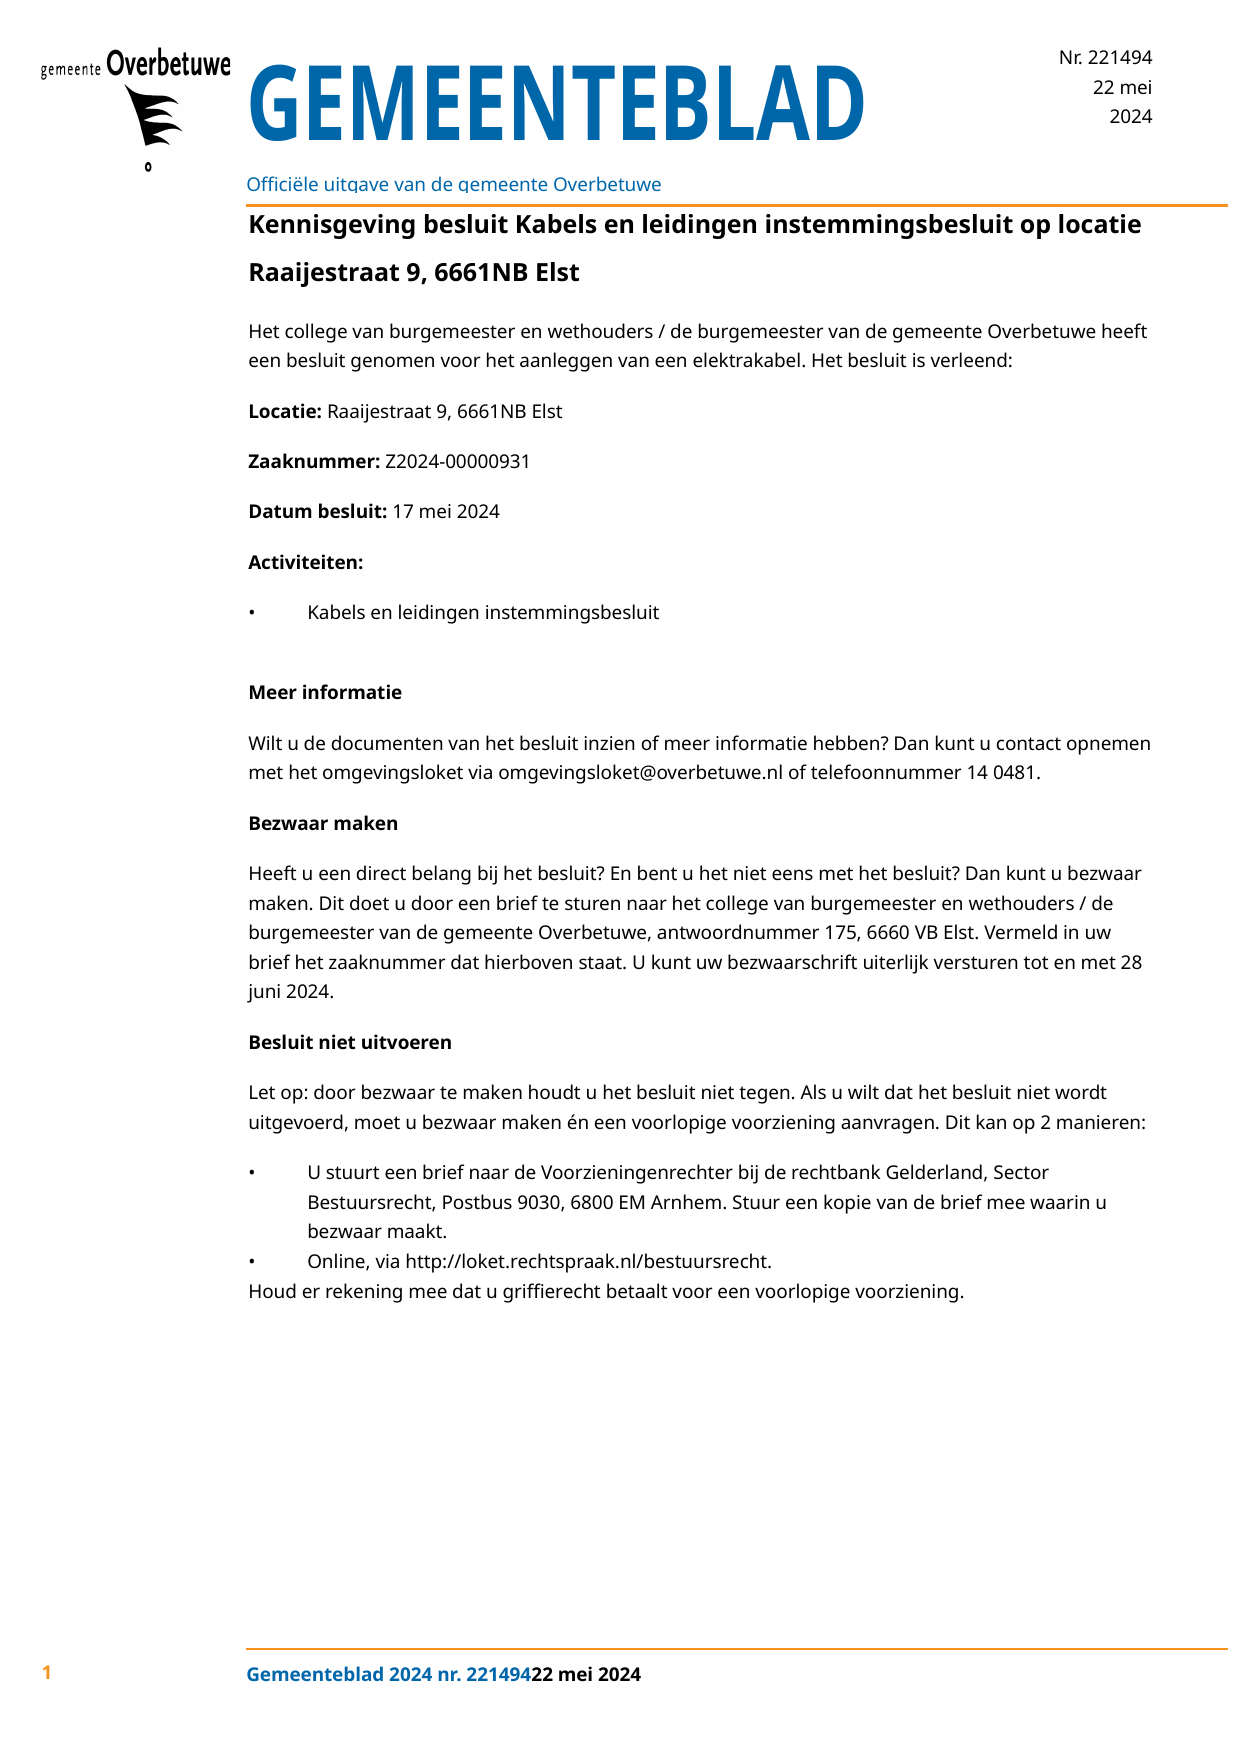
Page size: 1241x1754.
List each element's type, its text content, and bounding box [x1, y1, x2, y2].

text Locatie: Raaijestraat 9, 6661NB Elst [248, 398, 1152, 424]
text Zaaknummer: Z2024-00000931 [248, 448, 1152, 474]
picture [41, 47, 231, 172]
text Wilt u de documenten van het besluit inzien of meer informatie hebben? Dan kunt u contact opnemen met het omgevingsloket via omgevingsloket@overbetuwe.nl of telefoonnummer 14 0481. [248, 730, 1152, 785]
text Activiteiten: [248, 549, 1152, 575]
text Het college van burgemeester en wethouders / de burgemeester van de gemeente Overbetuwe heeft een besluit genomen voor het aanleggen van een elektrakabel. Het besluit is verleend: [248, 318, 1152, 373]
text Datum besluit: 17 mei 2024 [248, 499, 1152, 524]
list Online, via http://loket.rechtspraak.nl/bestuursrecht. [248, 1248, 1152, 1274]
text Kennisgeving besluit Kabels en leidingen instemmingsbesluit op locatie Raaijestraat 9, 6661NB Elst [248, 207, 1152, 288]
text Heeft u een direct belang bij het besluit? En bent u het niet eens met het besluit? Dan kunt u bezwaar maken. Dit doet u door een brief te sturen naar het college van burgemeester en wethouders / de burgemeester van de gemeente Overbetuwe, antwoordnummer 175, 6660 VB Elst. Vermeld in uw brief het zaaknummer dat hierboven staat. U kunt uw bezwaarschrift uiterlijk versturen tot en met 28 juni 2024. [248, 860, 1152, 1004]
text Besluit niet uitvoeren [248, 1029, 1152, 1055]
list Kabels en leidingen instemmingsbesluit [248, 599, 1152, 625]
list U stuurt een brief naar de Voorzieningenrechter bij de rechtbank Gelderland, Sector Bestuursrecht, Postbus 9030, 6800 EM Arnhem. Stuur een kopie van de brief mee waarin u bezwaar maakt. [248, 1159, 1152, 1244]
text Let op: door bezwaar te maken houdt u het besluit niet tegen. Als u wilt dat het besluit niet wordt uitgevoerd, moet u bezwaar maken én een voorlopige voorziening aanvragen. Dit kan op 2 manieren: [248, 1079, 1152, 1135]
text Meer informatie [248, 679, 1152, 705]
text Bezwaar maken [248, 810, 1152, 836]
text Houd er rekening mee dat u griffierecht betaalt voor een voorlopige voorziening. [248, 1278, 1152, 1304]
